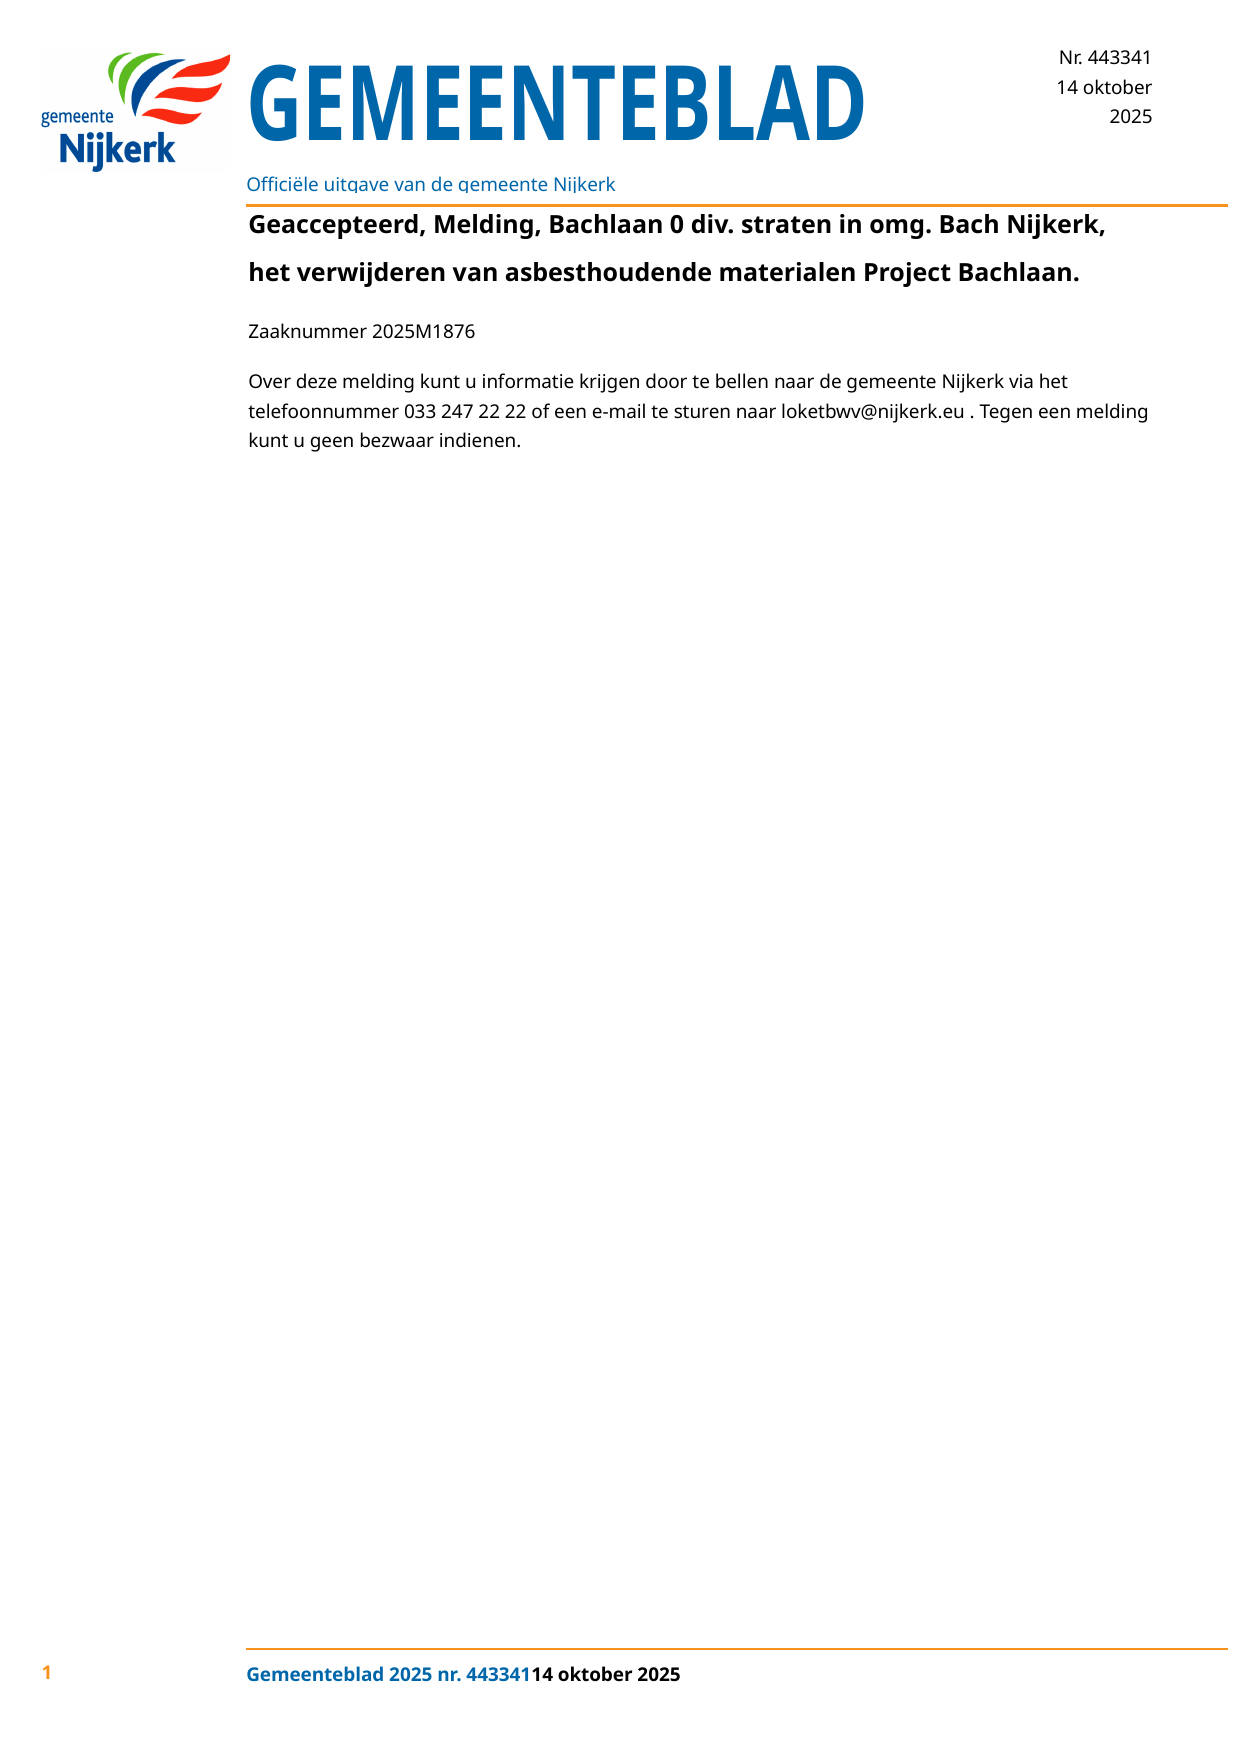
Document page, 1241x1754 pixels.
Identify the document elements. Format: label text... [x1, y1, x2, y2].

text Zaaknummer 2025M1876 [248, 318, 1152, 344]
picture [41, 47, 231, 172]
text Geaccepteerd, Melding, Bachlaan 0 div. straten in omg. Bach Nijkerk, het verwijderen van asbesthoudende materialen Project Bachlaan. [248, 207, 1152, 288]
text Over deze melding kunt u informatie krijgen door te bellen naar de gemeente Nijkerk via het telefoonnummer 033 247 22 22 of een e-mail te sturen naar loketbwv@nijkerk.eu . Tegen een melding kunt u geen bezwaar indienen. [248, 368, 1152, 453]
